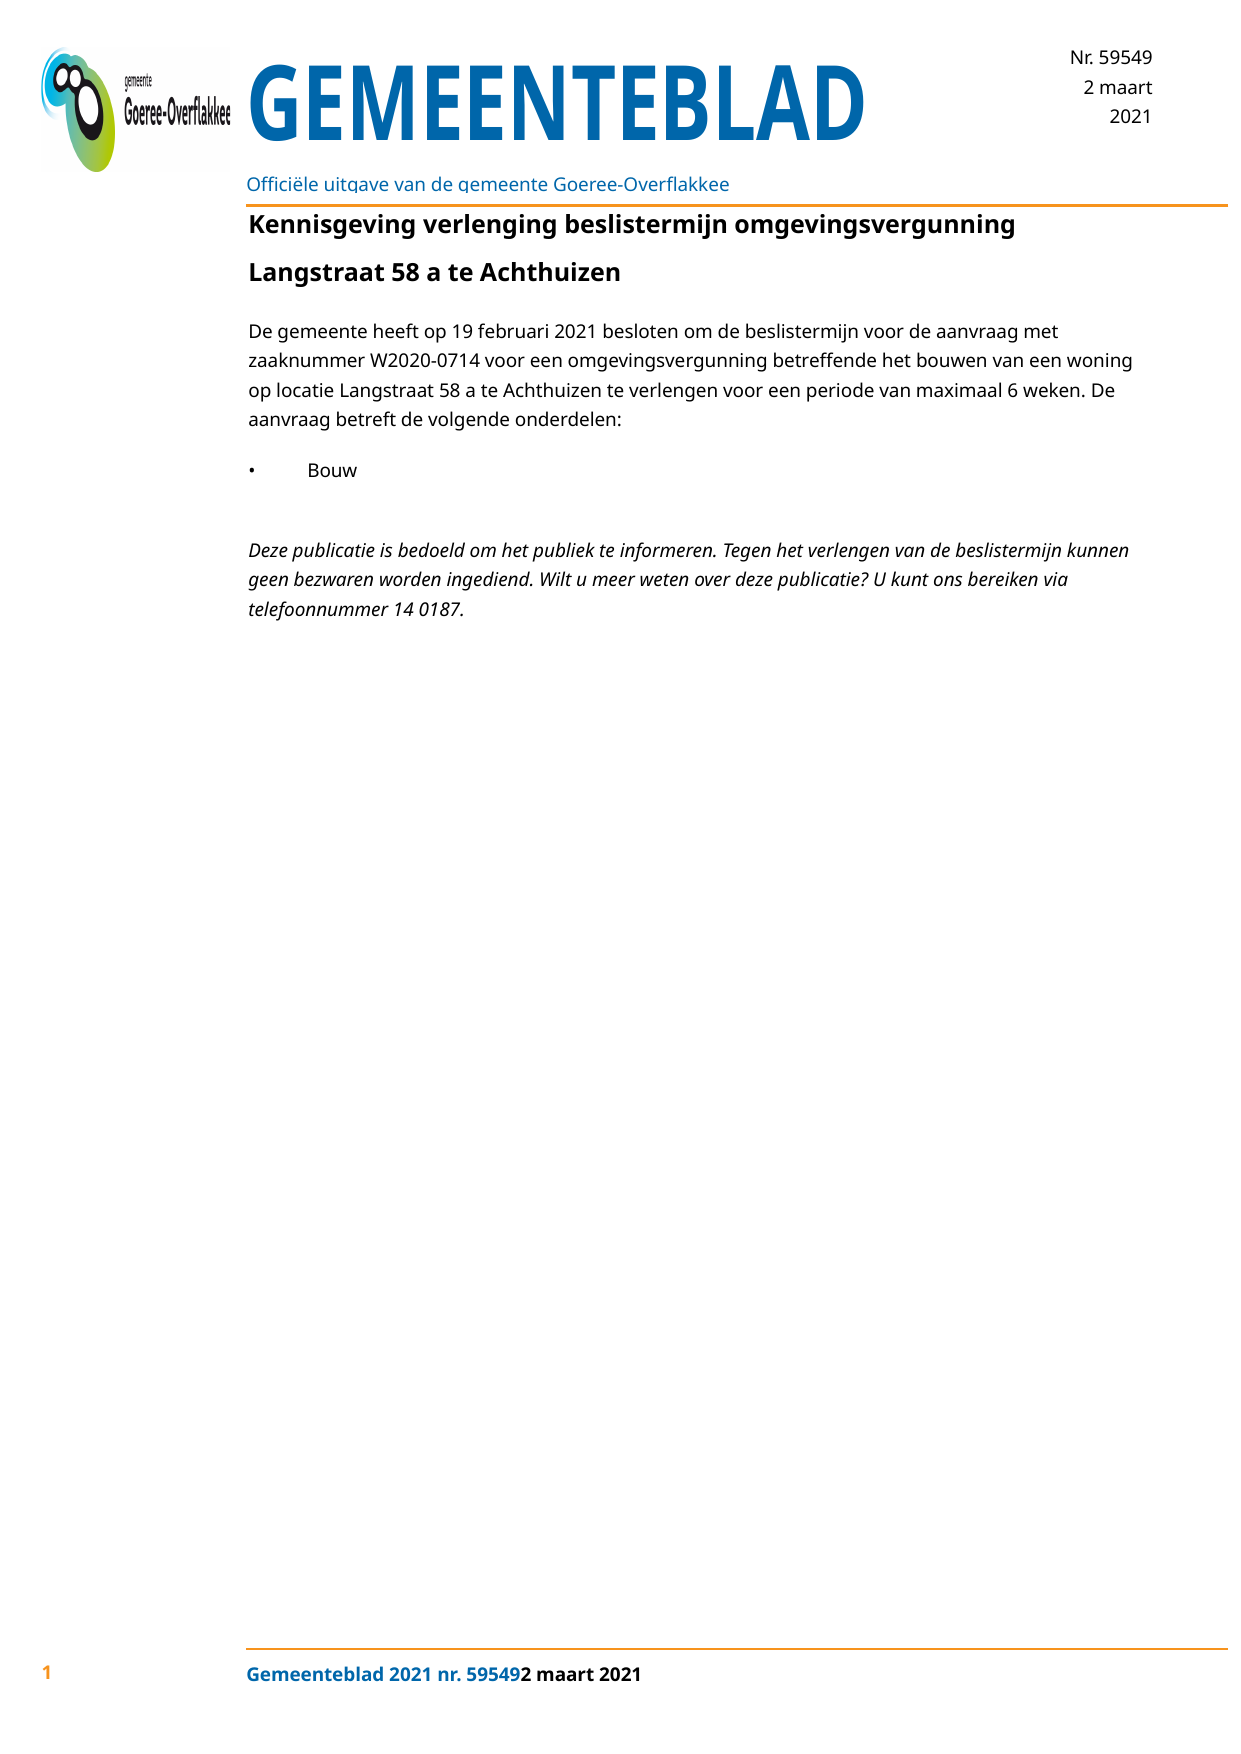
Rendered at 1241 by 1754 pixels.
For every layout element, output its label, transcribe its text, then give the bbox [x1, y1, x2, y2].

text Kennisgeving verlenging beslistermijn omgevingsvergunning Langstraat 58 a te Achthuizen [248, 207, 1152, 288]
picture [41, 47, 231, 172]
text Deze publicatie is bedoeld om het publiek te informeren. Tegen het verlengen van de beslistermijn kunnen geen bezwaren worden ingediend. Wilt u meer weten over deze publicatie? U kunt ons bereiken via telefoonnummer 14 0187. [248, 537, 1152, 622]
text De gemeente heeft op 19 februari 2021 besloten om de beslistermijn voor de aanvraag met zaaknummer W2020-0714 voor een omgevingsvergunning betreffende het bouwen van een woning op locatie Langstraat 58 a te Achthuizen te verlengen voor een periode van maximaal 6 weken. De aanvraag betreft de volgende onderdelen: [248, 318, 1152, 432]
list Bouw [248, 457, 1152, 483]
